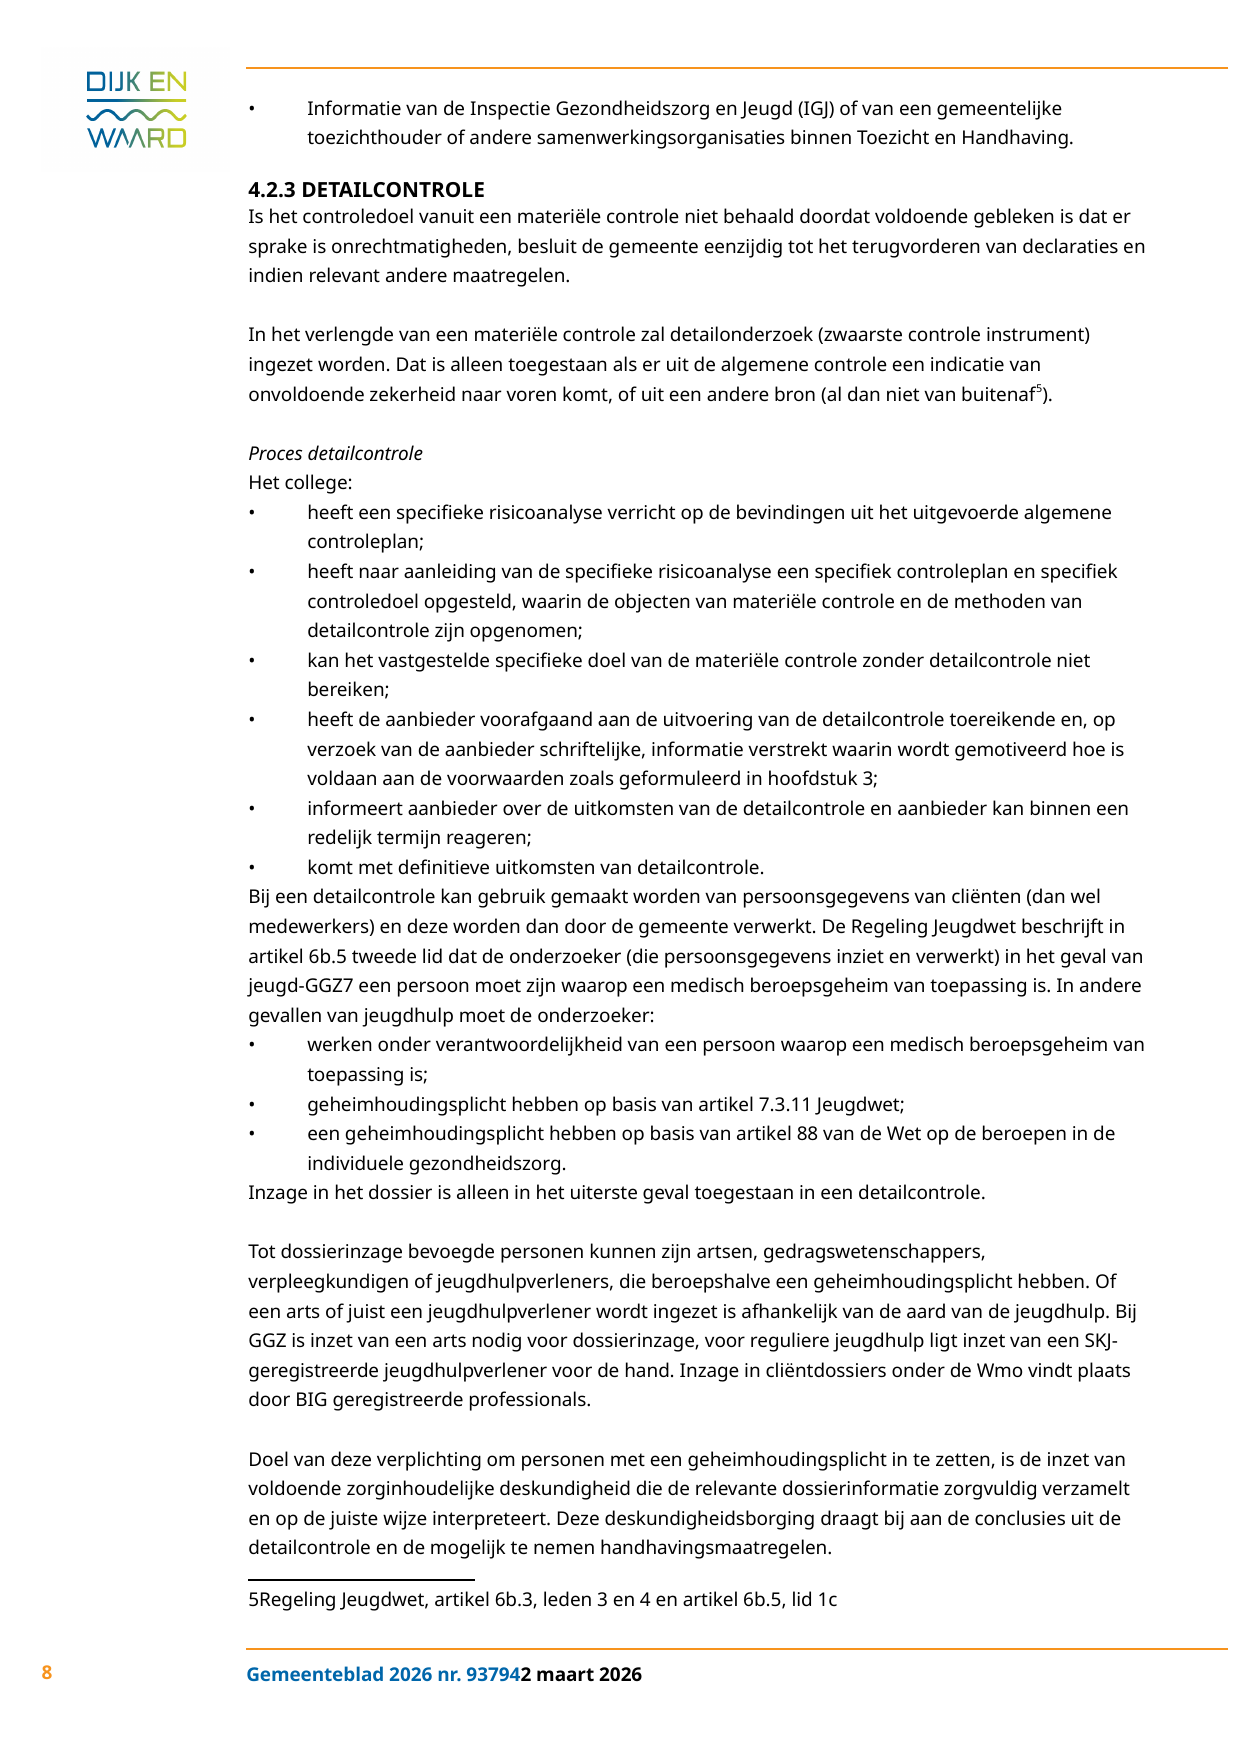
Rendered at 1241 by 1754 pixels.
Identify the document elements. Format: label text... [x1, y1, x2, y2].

text Proces detailcontrole [248, 440, 1152, 466]
text In het verlengde van een materiële controle zal detailonderzoek (zwaarste controle instrument) ingezet worden. Dat is alleen toegestaan als er uit de algemene controle een indicatie van onvoldoende zekerheid naar voren komt, of uit een andere bron (al dan niet van buitenaf). [248, 322, 1152, 406]
list geheimhoudingsplicht hebben op basis van artikel 7.3.11 Jeugdwet; [248, 1091, 1152, 1116]
text Doel van deze verplichting om personen met een geheimhoudingsplicht in te zetten, is de inzet van voldoende zorginhoudelijke deskundigheid die de relevante dossierinformatie zorgvuldig verzamelt en op de juiste wijze interpreteert. Deze deskundigheidsborging draagt bij aan de conclusies uit de detailcontrole en de mogelijk te nemen handhavingsmaatregelen. [248, 1446, 1152, 1560]
text Tot dossierinzage bevoegde personen kunnen zijn artsen, gedragswetenschappers, verpleegkundigen of jeugdhulpverleners, die beroepshalve een geheimhoudingsplicht hebben. Of een arts of juist een jeugdhulpverlener wordt ingezet is afhankelijk van de aard van de jeugdhulp. Bij GGZ is inzet van een arts nodig voor dossierinzage, voor reguliere jeugdhulp ligt inzet van een SKJ-geregistreerde jeugdhulpverlener voor de hand. Inzage in cliëntdossiers onder de Wmo vindt plaats door BIG geregistreerde professionals. [248, 1239, 1152, 1412]
list informeert aanbieder over de uitkomsten van de detailcontrole en aanbieder kan binnen een redelijk termijn reageren; [248, 795, 1152, 850]
list komt met definitieve uitkomsten van detailcontrole. [248, 854, 1152, 880]
text Is het controledoel vanuit een materiële controle niet behaald doordat voldoende gebleken is dat er sprake is onrechtmatigheden, besluit de gemeente eenzijdig tot het terugvorderen van declaraties en indien relevant andere maatregelen. [248, 203, 1152, 288]
text Bij een detailcontrole kan gebruik gemaakt worden van persoonsgegevens van cliënten (dan wel medewerkers) en deze worden dan door de gemeente verwerkt. De Regeling Jeugdwet beschrijft in artikel 6b.5 tweede lid dat de onderzoeker (die persoonsgegevens inziet en verwerkt) in het geval van jeugd-GGZ7 een persoon moet zijn waarop een medisch beroepsgeheim van toepassing is. In andere gevallen van jeugdhulp moet de onderzoeker: [248, 884, 1152, 1028]
list heeft een specifieke risicoanalyse verricht op de bevindingen uit het uitgevoerde algemene controleplan; [248, 499, 1152, 554]
text Regeling Jeugdwet, artikel 6b.3, leden 3 en 4 en artikel 6b.5, lid 1c [248, 1586, 1152, 1612]
picture [41, 47, 231, 172]
list kan het vastgestelde specifieke doel van de materiële controle zonder detailcontrole niet bereiken; [248, 647, 1152, 702]
list Informatie van de Inspectie Gezondheidszorg en Jeugd (IGJ) of van een gemeentelijke toezichthouder of andere samenwerkingsorganisaties binnen Toezicht en Handhaving. [248, 95, 1152, 150]
text Inzage in het dossier is alleen in het uiterste geval toegestaan in een detailcontrole. [248, 1179, 1152, 1205]
list werken onder verantwoordelijkheid van een persoon waarop een medisch beroepsgeheim van toepassing is; [248, 1032, 1152, 1087]
list heeft naar aanleiding van de specifieke risicoanalyse een specifiek controleplan en specifiek controledoel opgesteld, waarin de objecten van materiële controle en de methoden van detailcontrole zijn opgenomen; [248, 558, 1152, 643]
text 4.2.3 DETAILCONTROLE [248, 175, 1152, 203]
text Het college: [248, 469, 1152, 495]
list heeft de aanbieder voorafgaand aan de uitvoering van de detailcontrole toereikende en, op verzoek van de aanbieder schriftelijke, informatie verstrekt waarin wordt gemotiveerd hoe is voldaan aan de voorwaarden zoals geformuleerd in hoofdstuk 3; [248, 706, 1152, 791]
list een geheimhoudingsplicht hebben op basis van artikel 88 van de Wet op de beroepen in de individuele gezondheidszorg. [248, 1120, 1152, 1176]
